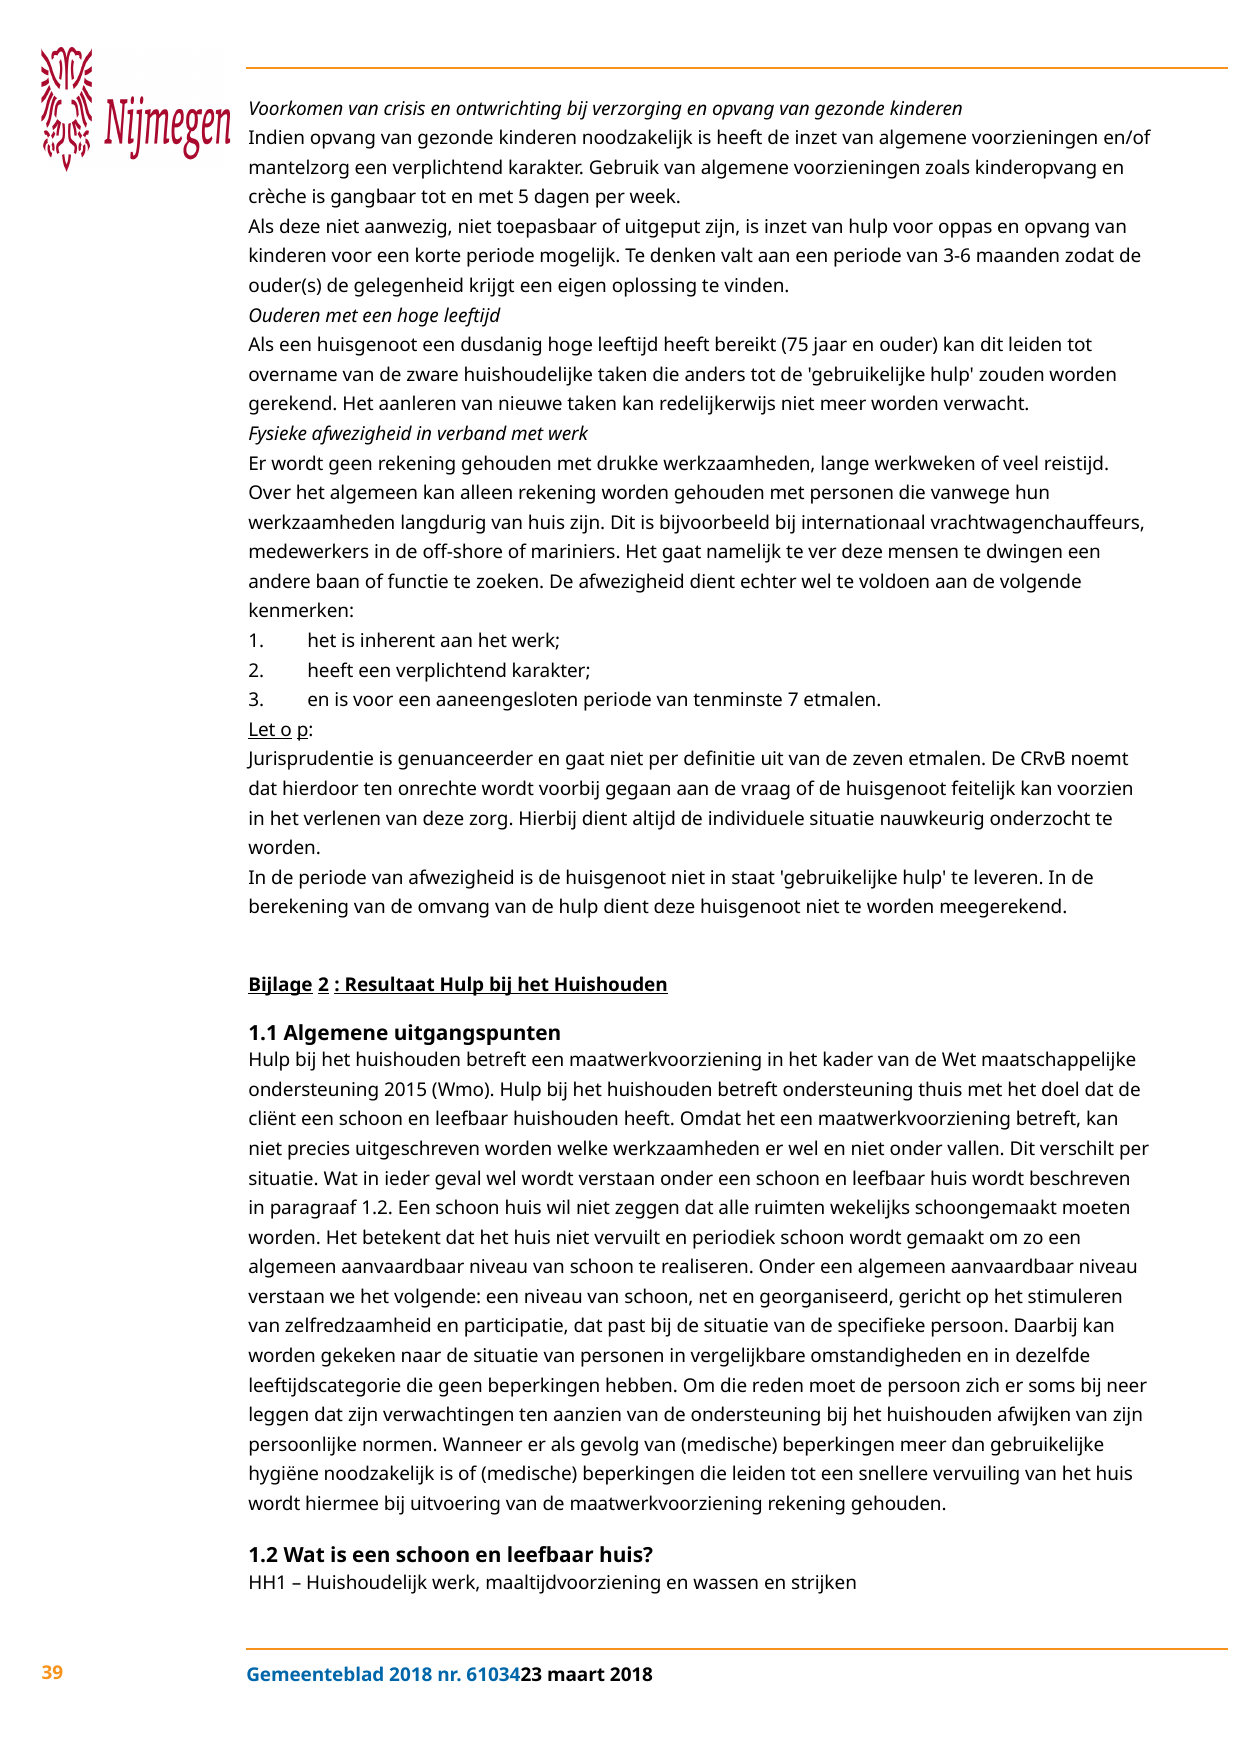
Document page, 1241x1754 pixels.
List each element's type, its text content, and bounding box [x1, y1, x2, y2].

text Fysieke afwezigheid in verband met werk [248, 420, 1152, 446]
text 1.1 Algemene uitgangspunten [248, 1018, 1152, 1046]
text HH1 – Huishoudelijk werk, maaltijdvoorziening en wassen en strijken [248, 1569, 1152, 1595]
text Let o p: [248, 716, 1152, 742]
picture [41, 47, 231, 172]
text Indien opvang van gezonde kinderen noodzakelijk is heeft de inzet van algemene voorzieningen en/of mantelzorg een verplichtend karakter. Gebruik van algemene voorzieningen zoals kinderopvang en crèche is gangbaar tot en met 5 dagen per week. [248, 124, 1152, 209]
text 1.2 Wat is een schoon en leefbaar huis? [248, 1541, 1152, 1569]
text Voorkomen van crisis en ontwrichting bij verzorging en opvang van gezonde kinderen [248, 95, 1152, 121]
text Als deze niet aanwezig, niet toepasbaar of uitgeput zijn, is inzet van hulp voor oppas en opvang van kinderen voor een korte periode mogelijk. Te denken valt aan een periode van 3-6 maanden zodat de ouder(s) de gelegenheid krijgt een eigen oplossing te vinden. [248, 213, 1152, 298]
list en is voor een aaneengesloten periode van tenminste 7 etmalen. [248, 686, 1152, 712]
text Jurisprudentie is genuanceerder en gaat niet per definitie uit van de zeven etmalen. De CRvB noemt dat hierdoor ten onrechte wordt voorbij gegaan aan de vraag of de huisgenoot feitelijk kan voorzien in het verlenen van deze zorg. Hierbij dient altijd de individuele situatie nauwkeurig onderzocht te worden. [248, 746, 1152, 860]
text In de periode van afwezigheid is de huisgenoot niet in staat 'gebruikelijke hulp' te leveren. In de berekening van de omvang van de hulp dient deze huisgenoot niet te worden meegerekend. [248, 864, 1152, 919]
list het is inherent aan het werk; [248, 627, 1152, 653]
text Bijlage 2 : Resultaat Hulp bij het Huishouden [248, 969, 1152, 997]
text Als een huisgenoot een dusdanig hoge leeftijd heeft bereikt (75 jaar en ouder) kan dit leiden tot overname van de zware huishoudelijke taken die anders tot de 'gebruikelijke hulp' zouden worden gerekend. Het aanleren van nieuwe taken kan redelijkerwijs niet meer worden verwacht. [248, 331, 1152, 416]
text Ouderen met een hoge leeftijd [248, 302, 1152, 328]
text Hulp bij het huishouden betreft een maatwerkvoorziening in het kader van de Wet maatschappelijke ondersteuning 2015 (Wmo). Hulp bij het huishouden betreft ondersteuning thuis met het doel dat de cliënt een schoon en leefbaar huishouden heeft. Omdat het een maatwerkvoorziening betreft, kan niet precies uitgeschreven worden welke werkzaamheden er wel en niet onder vallen. Dit verschilt per situatie. Wat in ieder geval wel wordt verstaan onder een schoon en leefbaar huis wordt beschreven in paragraaf 1.2. Een schoon huis wil niet zeggen dat alle ruimten wekelijks schoongemaakt moeten worden. Het betekent dat het huis niet vervuilt en periodiek schoon wordt gemaakt om zo een algemeen aanvaardbaar niveau van schoon te realiseren. Onder een algemeen aanvaardbaar niveau verstaan we het volgende: een niveau van schoon, net en georganiseerd, gericht op het stimuleren van zelfredzaamheid en participatie, dat past bij de situatie van de specifieke persoon. Daarbij kan worden gekeken naar de situatie van personen in vergelijkbare omstandigheden en in dezelfde leeftijdscategorie die geen beperkingen hebben. Om die reden moet de persoon zich er soms bij neer leggen dat zijn verwachtingen ten aanzien van de ondersteuning bij het huishouden afwijken van zijn persoonlijke normen. Wanneer er als gevolg van (medische) beperkingen meer dan gebruikelijke hygiëne noodzakelijk is of (medische) beperkingen die leiden tot een snellere vervuiling van het huis wordt hiermee bij uitvoering van de maatwerkvoorziening rekening gehouden. [248, 1046, 1152, 1516]
text Er wordt geen rekening gehouden met drukke werkzaamheden, lange werkweken of veel reistijd. Over het algemeen kan alleen rekening worden gehouden met personen die vanwege hun werkzaamheden langdurig van huis zijn. Dit is bijvoorbeeld bij internationaal vrachtwagenchauffeurs, medewerkers in de off-shore of mariniers. Het gaat namelijk te ver deze mensen te dwingen een andere baan of functie te zoeken. De afwezigheid dient echter wel te voldoen aan de volgende kenmerken: [248, 450, 1152, 623]
list heeft een verplichtend karakter; [248, 657, 1152, 683]
